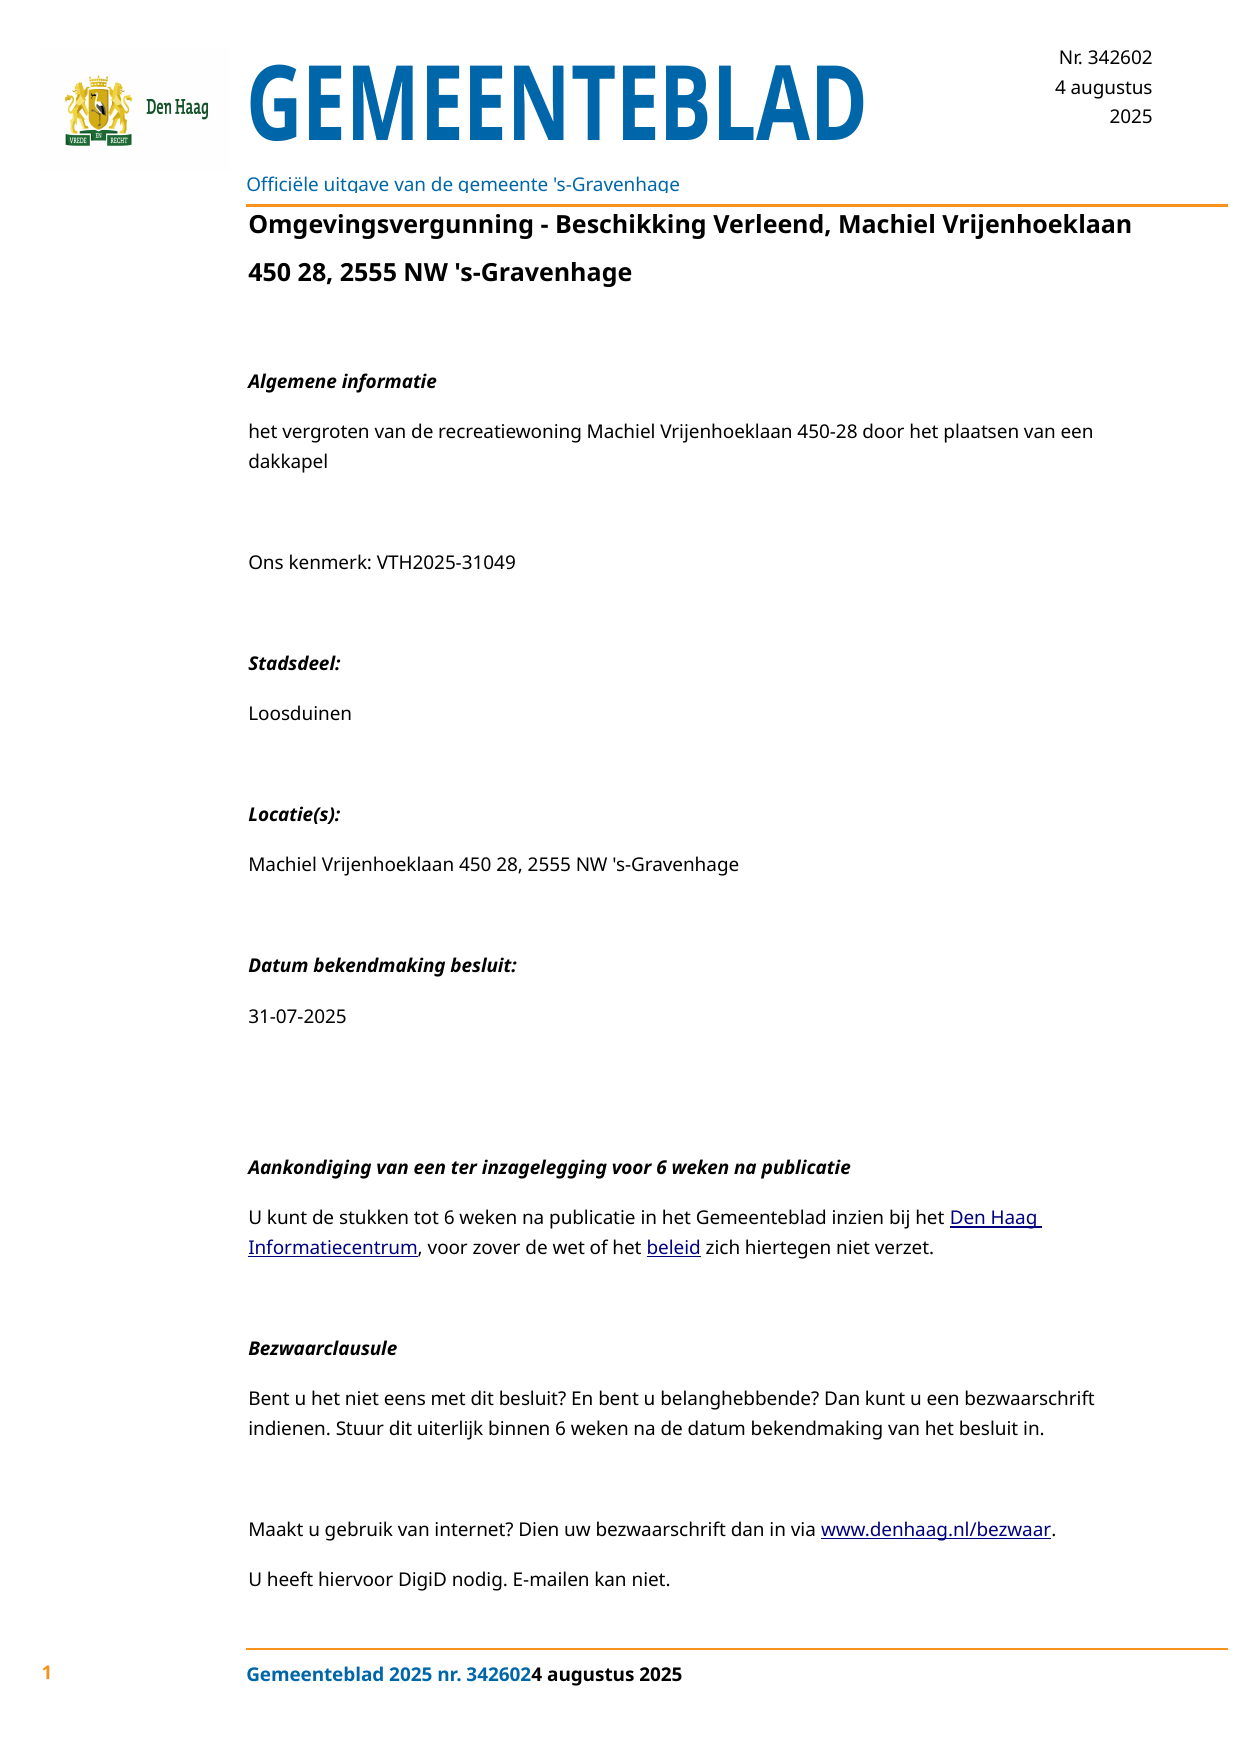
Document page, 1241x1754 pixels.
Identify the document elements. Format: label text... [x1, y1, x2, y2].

text Locatie(s): [248, 801, 1152, 827]
text Datum bekendmaking besluit: [248, 952, 1152, 978]
text Bent u het niet eens met dit besluit? En bent u belanghebbende? Dan kunt u een bezwaarschrift indienen. Stuur dit uiterlijk binnen 6 weken na de datum bekendmaking van het besluit in. [248, 1385, 1152, 1441]
text Maakt u gebruik van internet? Dien uw bezwaarschrift dan in via www.denhaag.nl/bezwaar. [248, 1516, 1152, 1542]
text Machiel Vrijenhoeklaan 450 28, 2555 NW 's-Gravenhage [248, 852, 1152, 877]
text Bezwaarclausule [248, 1335, 1152, 1361]
text 31-07-2025 [248, 1003, 1152, 1029]
text Loosduinen [248, 700, 1152, 726]
text U kunt de stukken tot 6 weken na publicatie in het Gemeenteblad inzien bij het Den Haag Informatiecentrum, voor zover de wet of het beleid zich hiertegen niet verzet. [248, 1204, 1152, 1260]
text Stadsdeel: [248, 650, 1152, 676]
text Aankondiging van een ter inzagelegging voor 6 weken na publicatie [248, 1154, 1152, 1180]
text Omgevingsvergunning - Beschikking Verleend, Machiel Vrijenhoeklaan 450 28, 2555 NW 's-Gravenhage [248, 207, 1152, 288]
text het vergroten van de recreatiewoning Machiel Vrijenhoeklaan 450-28 door het plaatsen van een dakkapel [248, 419, 1152, 474]
text U heeft hiervoor DigiD nodig. E-mailen kan niet. [248, 1566, 1152, 1592]
text Algemene informatie [248, 368, 1152, 394]
text Ons kenmerk: VTH2025-31049 [248, 549, 1152, 575]
picture [41, 47, 231, 172]
